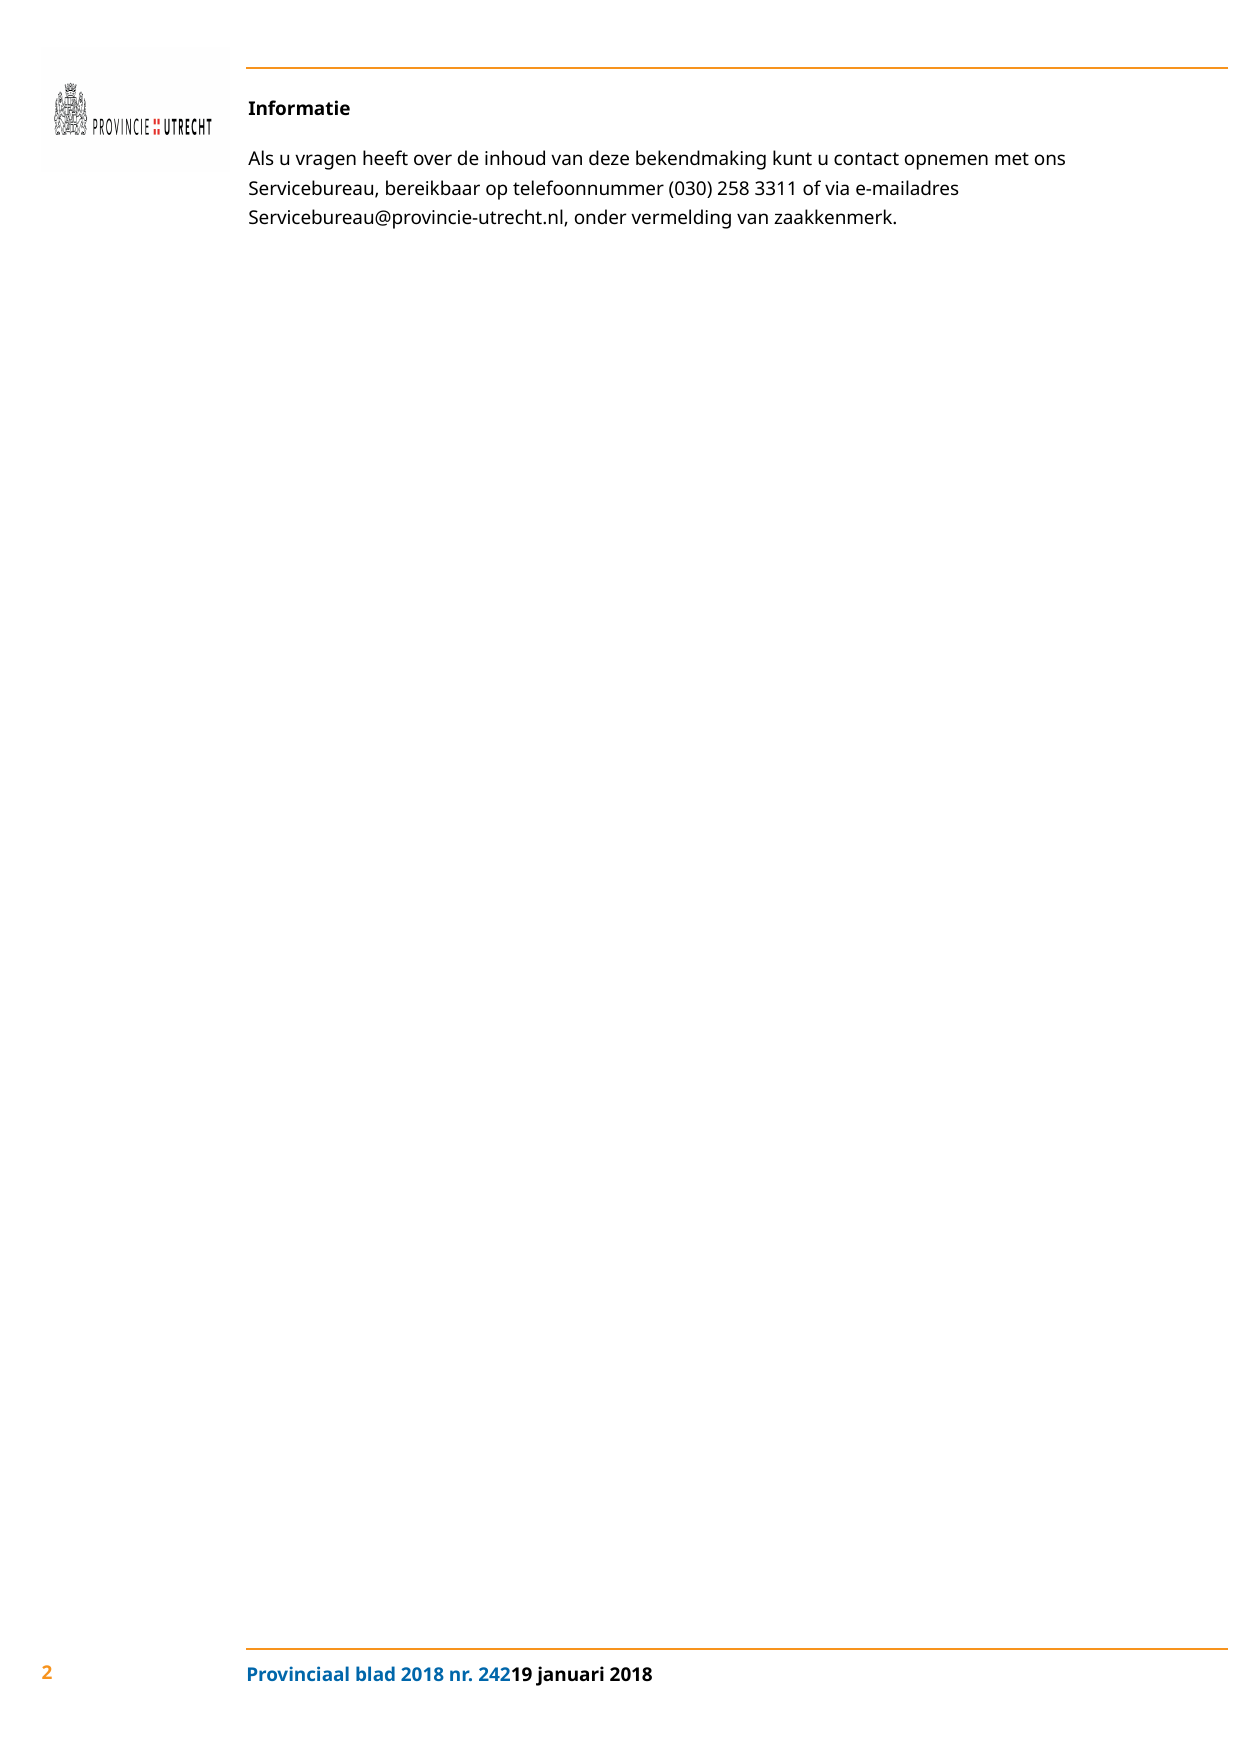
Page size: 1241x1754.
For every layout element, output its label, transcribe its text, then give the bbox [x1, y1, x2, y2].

picture [41, 47, 231, 172]
text Als u vragen heeft over de inhoud van deze bekendmaking kunt u contact opnemen met ons Servicebureau, bereikbaar op telefoonnummer (030) 258 3311 of via e-mailadres Servicebureau@provincie-utrecht.nl, onder vermelding van zaakkenmerk. [248, 145, 1152, 230]
text Informatie [248, 95, 1152, 121]
